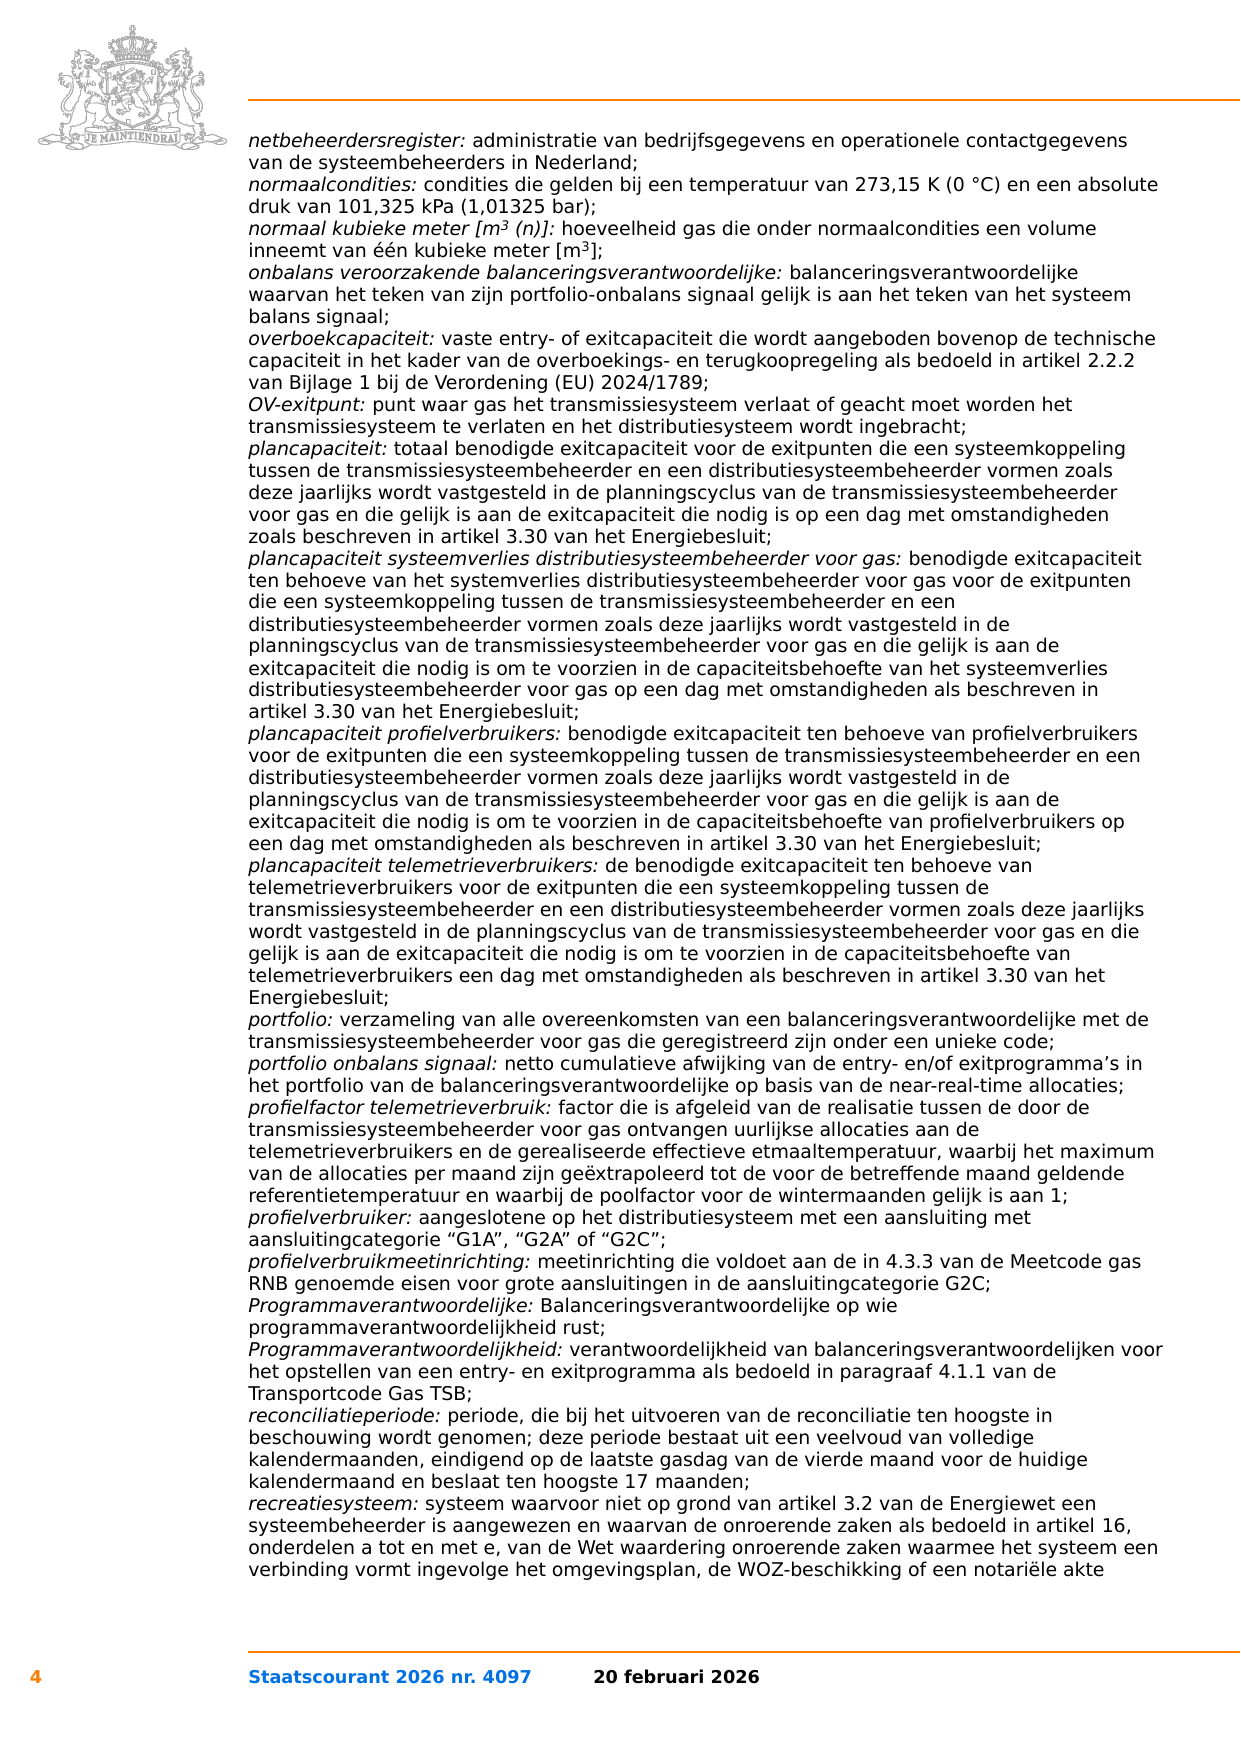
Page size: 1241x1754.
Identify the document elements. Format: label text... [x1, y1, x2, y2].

text plancapaciteit profielverbruikers: benodigde exitcapaciteit ten behoeve van profielverbruikers voor de exitpunten die een systeemkoppeling tussen de transmissiesysteembeheerder en een distributiesysteembeheerder vormen zoals deze jaarlijks wordt vastgesteld in de planningscyclus van de transmissiesysteembeheerder voor gas en die gelijk is aan de exitcapaciteit die nodig is om te voorzien in de capaciteitsbehoefte van profielverbruikers op een dag met omstandigheden als beschreven in artikel 3.30 van het Energiebesluit; [248, 723, 1163, 855]
text recreatiesysteem: systeem waarvoor niet op grond van artikel 3.2 van de Energiewet een systeembeheerder is aangewezen en waarvan de onroerende zaken als bedoeld in artikel 16, onderdelen a tot en met e, van de Wet waardering onroerende zaken waarmee het systeem een verbinding vormt ingevolge het omgevingsplan, de WOZ-beschikking of een notariële akte [248, 1493, 1163, 1581]
text OV-exitpunt: punt waar gas het transmissiesysteem verlaat of geacht moet worden het transmissiesysteem te verlaten en het distributiesysteem wordt ingebracht; [248, 394, 1163, 438]
text portfolio onbalans signaal: netto cumulatieve afwijking van de entry- en/of exitprogramma’s in het portfolio van de balanceringsverantwoordelijke op basis van de near-real-time allocaties; [248, 1053, 1163, 1097]
text portfolio: verzameling van alle overeenkomsten van een balanceringsverantwoordelijke met de transmissiesysteembeheerder voor gas die geregistreerd zijn onder een unieke code; [248, 1009, 1163, 1053]
text plancapaciteit systeemverlies distributiesysteembeheerder voor gas: benodigde exitcapaciteit ten behoeve van het systemverlies distributiesysteembeheerder voor gas voor de exitpunten die een systeemkoppeling tussen de transmissiesysteembeheerder en een distributiesysteembeheerder vormen zoals deze jaarlijks wordt vastgesteld in de planningscyclus van de transmissiesysteembeheerder voor gas en die gelijk is aan de exitcapaciteit die nodig is om te voorzien in de capaciteitsbehoefte van het systeemverlies distributiesysteembeheerder voor gas op een dag met omstandigheden als beschreven in artikel 3.30 van het Energiebesluit; [248, 547, 1163, 723]
text onbalans veroorzakende balanceringsverantwoordelijke: balanceringsverantwoordelijke waarvan het teken van zijn portfolio-onbalans signaal gelijk is aan het teken van het systeem balans signaal; [248, 262, 1163, 328]
picture [38, 25, 227, 150]
text profielverbruikmeetinrichting: meetinrichting die voldoet aan de in 4.3.3 van de Meetcode gas RNB genoemde eisen voor grote aansluitingen in de aansluitingcategorie G2C; [248, 1251, 1163, 1295]
text Programmaverantwoordelijke: Balanceringsverantwoordelijke op wie programmaverantwoordelijkheid rust; [248, 1295, 1163, 1339]
text overboekcapaciteit: vaste entry- of exitcapaciteit die wordt aangeboden bovenop de technische capaciteit in het kader van de overboekings- en terugkoopregeling als bedoeld in artikel 2.2.2 van Bijlage 1 bij de Verordening (EU) 2024/1789; [248, 328, 1163, 394]
text plancapaciteit telemetrieverbruikers: de benodigde exitcapaciteit ten behoeve van telemetrieverbruikers voor de exitpunten die een systeemkoppeling tussen de transmissiesysteembeheerder en een distributiesysteembeheerder vormen zoals deze jaarlijks wordt vastgesteld in de planningscyclus van de transmissiesysteembeheerder voor gas en die gelijk is aan de exitcapaciteit die nodig is om te voorzien in de capaciteitsbehoefte van telemetrieverbruikers een dag met omstandigheden als beschreven in artikel 3.30 van het Energiebesluit; [248, 855, 1163, 1009]
text profielfactor telemetrieverbruik: factor die is afgeleid van de realisatie tussen de door de transmissiesysteembeheerder voor gas ontvangen uurlijkse allocaties aan de telemetrieverbruikers en de gerealiseerde effectieve etmaaltemperatuur, waarbij het maximum van de allocaties per maand zijn geëxtrapoleerd tot de voor de betreffende maand geldende referentietemperatuur en waarbij de poolfactor voor de wintermaanden gelijk is aan 1; [248, 1097, 1163, 1207]
text normaalcondities: condities die gelden bij een temperatuur van 273,15 K (0 °C) en een absolute druk van 101,325 kPa (1,01325 bar); [248, 174, 1163, 218]
text Programmaverantwoordelijkheid: verantwoordelijkheid van balanceringsverantwoordelijken voor het opstellen van een entry- en exitprogramma als bedoeld in paragraaf 4.1.1 van de Transportcode Gas TSB; [248, 1339, 1163, 1405]
text plancapaciteit: totaal benodigde exitcapaciteit voor de exitpunten die een systeemkoppeling tussen de transmissiesysteembeheerder en een distributiesysteembeheerder vormen zoals deze jaarlijks wordt vastgesteld in de planningscyclus van de transmissiesysteembeheerder voor gas en die gelijk is aan de exitcapaciteit die nodig is op een dag met omstandigheden zoals beschreven in artikel 3.30 van het Energiebesluit; [248, 438, 1163, 547]
text normaal kubieke meter [m3 (n)]: hoeveelheid gas die onder normaalcondities een volume inneemt van één kubieke meter [m3]; [248, 218, 1163, 262]
text reconciliatieperiode: periode, die bij het uitvoeren van de reconciliatie ten hoogste in beschouwing wordt genomen; deze periode bestaat uit een veelvoud van volledige kalendermaanden, eindigend op de laatste gasdag van de vierde maand voor de huidige kalendermaand en beslaat ten hoogste 17 maanden; [248, 1405, 1163, 1493]
text profielverbruiker: aangeslotene op het distributiesysteem met een aansluiting met aansluitingcategorie “G1A”, “G2A” of “G2C”; [248, 1207, 1163, 1251]
text netbeheerdersregister: administratie van bedrijfsgegevens en operationele contactgegevens van de systeembeheerders in Nederland; [248, 130, 1163, 174]
